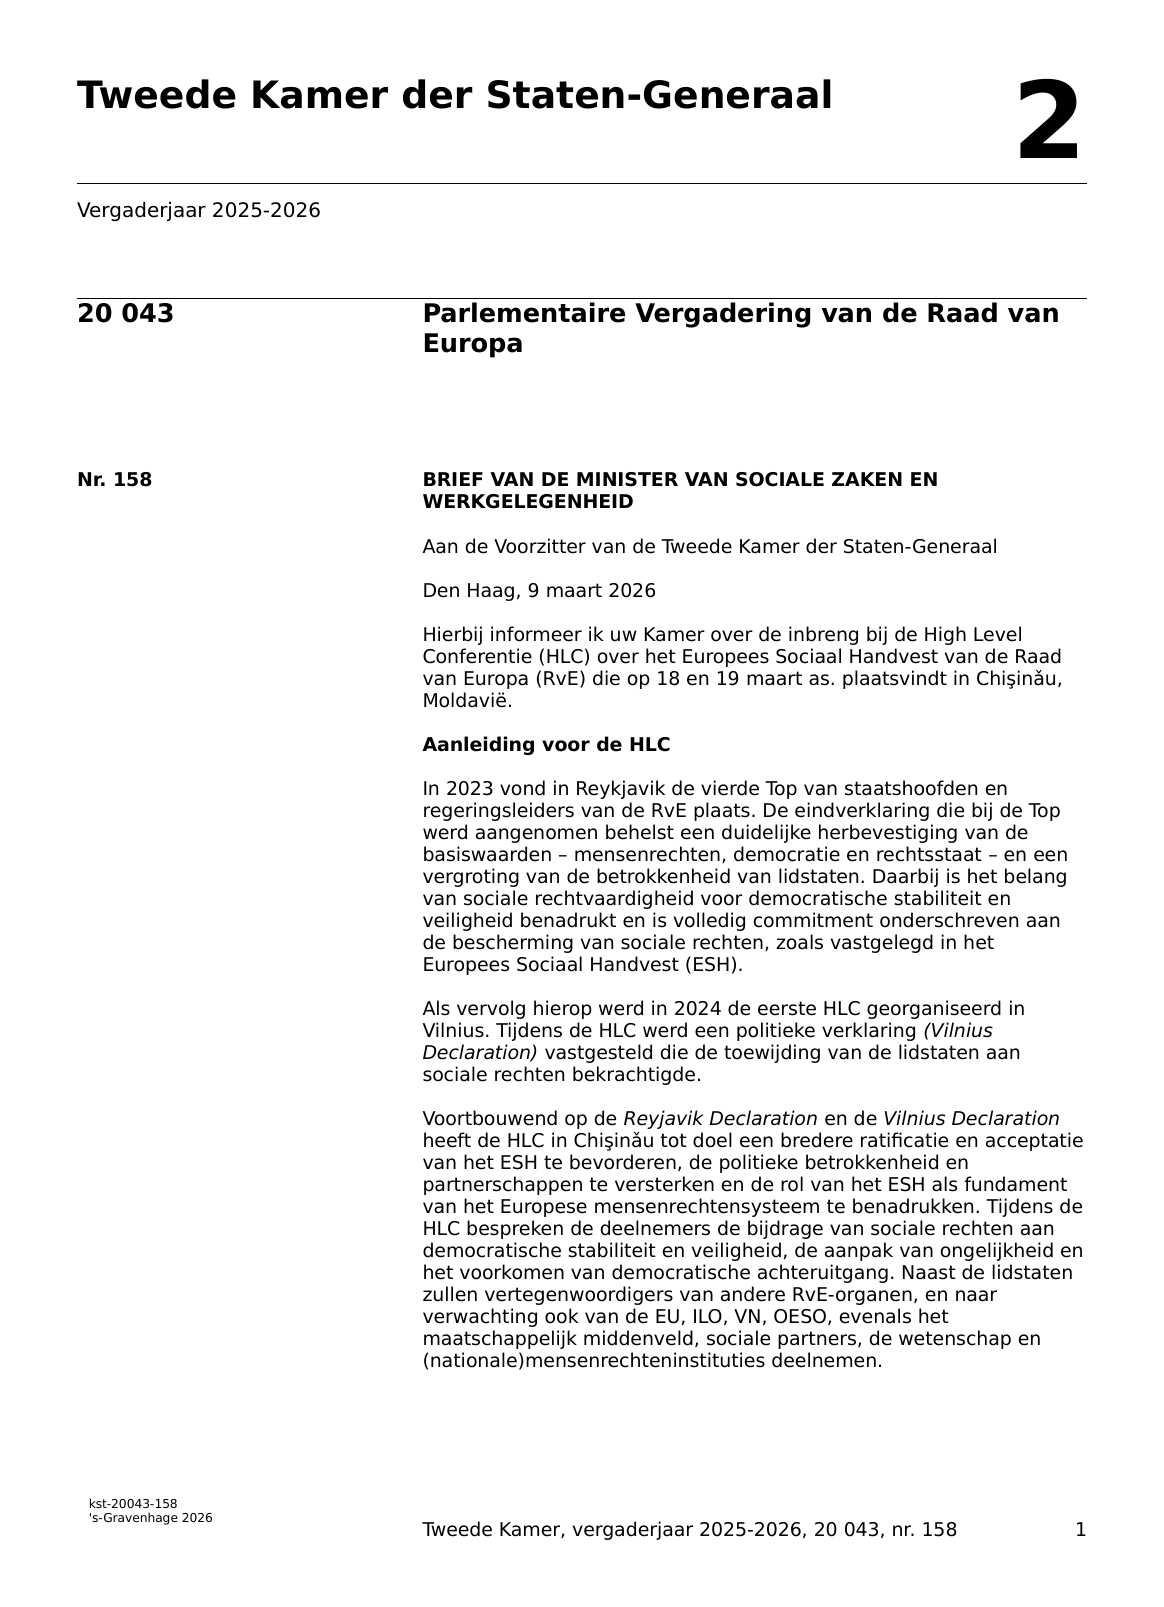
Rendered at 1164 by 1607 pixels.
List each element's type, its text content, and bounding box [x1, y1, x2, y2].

text Aan de Voorzitter van de Tweede Kamer der Staten-Generaal [422, 536, 1087, 557]
table_header Tweede Kamer der Staten-Generaal [77, 59, 886, 183]
subtitle Aanleiding voor de HLC [422, 734, 1087, 756]
text Hierbij informeer ik uw Kamer over de inbreng bij de High Level Conferentie (HLC) over het Europees Sociaal Handvest van de Raad van Europa (RvE) die op 18 en 19 maart as. plaatsvindt in Chişinǎu, Moldavië. [422, 624, 1087, 712]
text In 2023 vond in Reykjavik de vierde Top van staatshoofden en regeringsleiders van de RvE plaats. De eindverklaring die bij de Top werd aangenomen behelst een duidelijke herbevestiging van de basiswaarden – mensenrechten, democratie en rechtsstaat – en een vergroting van de betrokkenheid van lidstaten. Daarbij is het belang van sociale rechtvaardigheid voor democratische stabiliteit en veiligheid benadrukt en is volledig commitment onderschreven aan de bescherming van sociale rechten, zoals vastgelegd in het Europees Sociaal Handvest (ESH). [422, 778, 1087, 976]
text 's-Gravenhage 2026 [88, 1511, 323, 1525]
text Voortbouwend op de Reyjavik Declaration en de Vilnius Declaration heeft de HLC in Chişinǎu tot doel een bredere ratificatie en acceptatie van het ESH te bevorderen, de politieke betrokkenheid en partnerschappen te versterken en de rol van het ESH als fundament van het Europese mensenrechtensysteem te benadrukken. Tijdens de HLC bespreken de deelnemers de bijdrage van sociale rechten aan democratische stabiliteit en veiligheid, de aanpak van ongelijkheid en het voorkomen van democratische achteruitgang. Naast de lidstaten zullen vertegenwoordigers van andere RvE-organen, en naar verwachting ook van de EU, ILO, VN, OESO, evenals het maatschappelijk middenveld, sociale partners, de wetenschap en (nationale)mensenrechteninstituties deelnemen. [422, 1108, 1087, 1372]
table_cell Vergaderjaar 2025-2026 [77, 184, 1087, 298]
text kst-20043-158 [88, 1497, 323, 1511]
subtitle Nr. 158 BRIEF VAN DE MINISTER VAN SOCIALE ZAKEN EN WERKGELEGENHEID [77, 469, 1087, 513]
subtitle 20 043 Parlementaire Vergadering van de Raad van Europa [77, 299, 1087, 358]
table_header 2 [886, 59, 1087, 183]
text Als vervolg hierop werd in 2024 de eerste HLC georganiseerd in Vilnius. Tijdens de HLC werd een politieke verklaring (Vilnius Declaration) vastgesteld die de toewijding van de lidstaten aan sociale rechten bekrachtigde. [422, 998, 1087, 1086]
text Den Haag, 9 maart 2026 [422, 580, 1087, 602]
